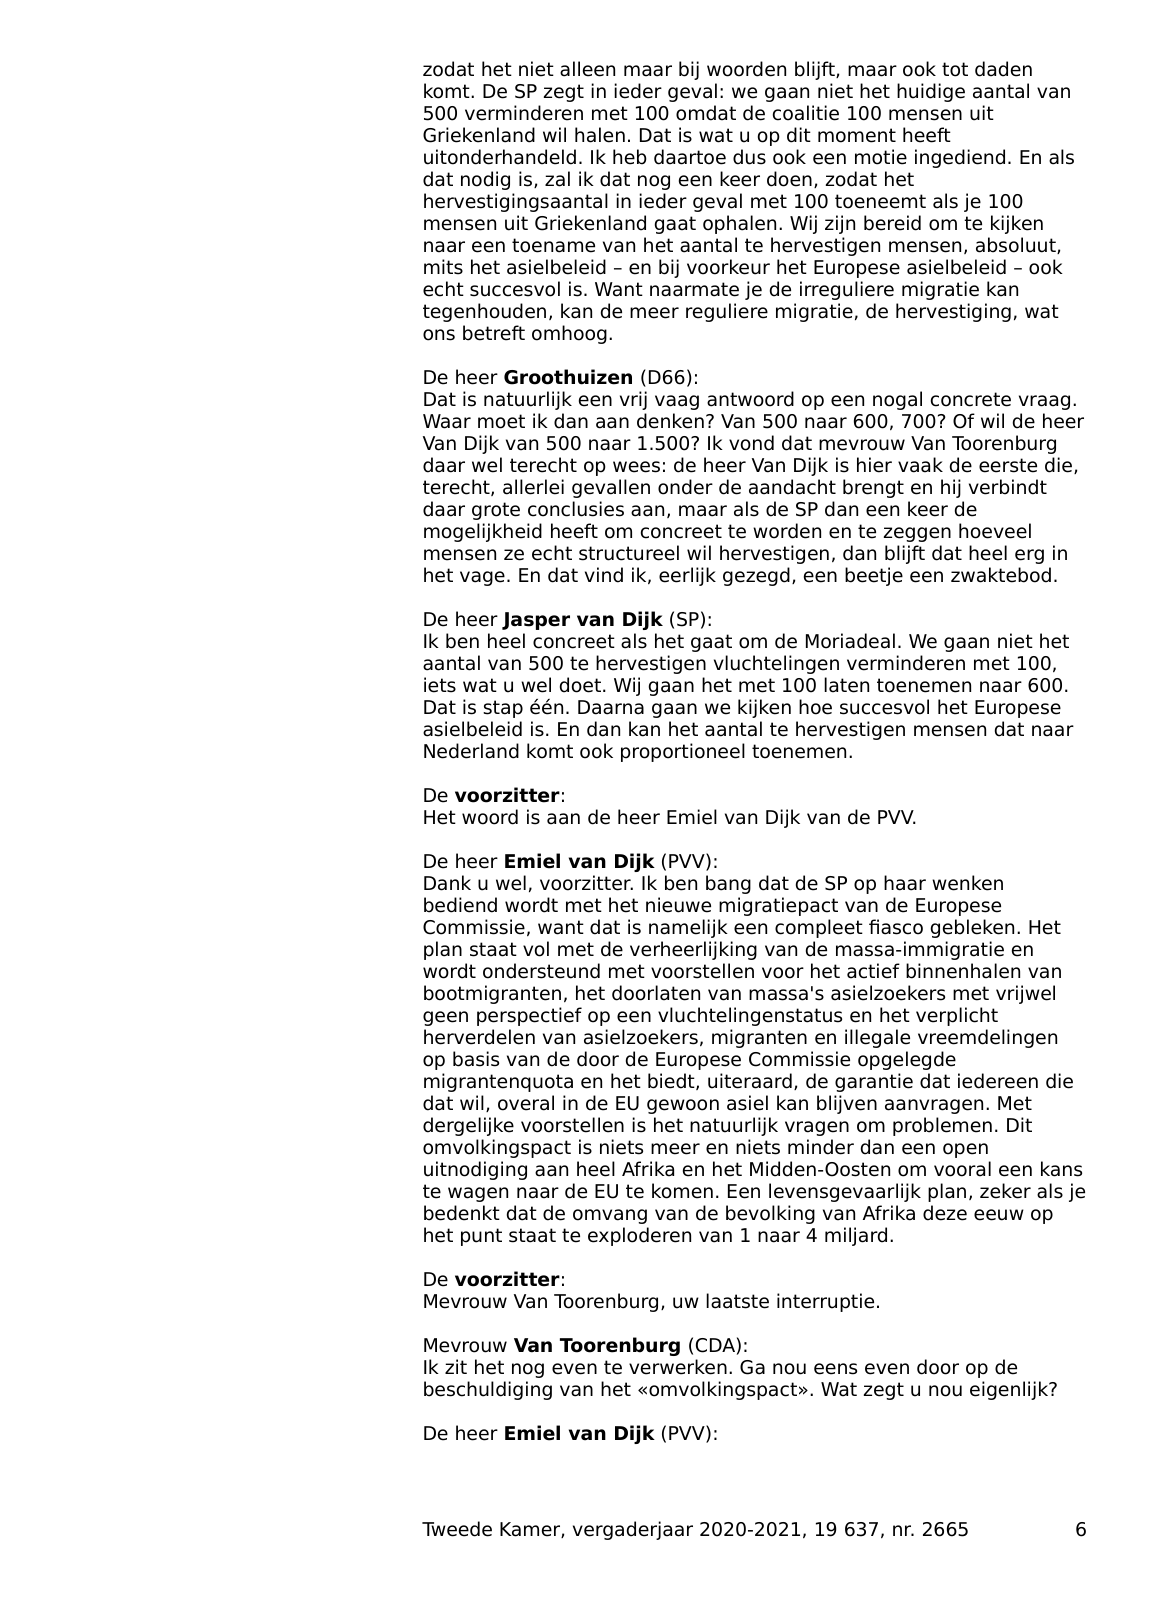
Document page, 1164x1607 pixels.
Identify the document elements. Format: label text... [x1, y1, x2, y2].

text De heer Emiel van Dijk (PVV): [422, 851, 1087, 873]
text Dank u wel, voorzitter. Ik ben bang dat de SP op haar wenken bediend wordt met het nieuwe migratiepact van de Europese Commissie, want dat is namelijk een compleet fiasco gebleken. Het plan staat vol met de verheerlijking van de massa-immigratie en wordt ondersteund met voorstellen voor het actief binnenhalen van bootmigranten, het doorlaten van massa's asielzoekers met vrijwel geen perspectief op een vluchtelingenstatus en het verplicht herverdelen van asielzoekers, migranten en illegale vreemdelingen op basis van de door de Europese Commissie opgelegde migrantenquota en het biedt, uiteraard, de garantie dat iedereen die dat wil, overal in de EU gewoon asiel kan blijven aanvragen. Met dergelijke voorstellen is het natuurlijk vragen om problemen. Dit omvolkingspact is niets meer en niets minder dan een open uitnodiging aan heel Afrika en het Midden-Oosten om vooral een kans te wagen naar de EU te komen. Een levensgevaarlijk plan, zeker als je bedenkt dat de omvang van de bevolking van Afrika deze eeuw op het punt staat te exploderen van 1 naar 4 miljard. [422, 873, 1087, 1247]
text Mevrouw Van Toorenburg (CDA): [422, 1335, 1087, 1357]
text Mevrouw Van Toorenburg, uw laatste interruptie. [422, 1291, 1087, 1313]
text De voorzitter: [422, 785, 1087, 807]
text Dat is natuurlijk een vrij vaag antwoord op een nogal concrete vraag. Waar moet ik dan aan denken? Van 500 naar 600, 700? Of wil de heer Van Dijk van 500 naar 1.500? Ik vond dat mevrouw Van Toorenburg daar wel terecht op wees: de heer Van Dijk is hier vaak de eerste die, terecht, allerlei gevallen onder de aandacht brengt en hij verbindt daar grote conclusies aan, maar als de SP dan een keer de mogelijkheid heeft om concreet te worden en te zeggen hoeveel mensen ze echt structureel wil hervestigen, dan blijft dat heel erg in het vage. En dat vind ik, eerlijk gezegd, een beetje een zwaktebod. [422, 389, 1087, 587]
text Ik ben heel concreet als het gaat om de Moriadeal. We gaan niet het aantal van 500 te hervestigen vluchtelingen verminderen met 100, iets wat u wel doet. Wij gaan het met 100 laten toenemen naar 600. Dat is stap één. Daarna gaan we kijken hoe succesvol het Europese asielbeleid is. En dan kan het aantal te hervestigen mensen dat naar Nederland komt ook proportioneel toenemen. [422, 631, 1087, 763]
text De heer Groothuizen (D66): [422, 367, 1087, 389]
text De voorzitter: [422, 1269, 1087, 1291]
text Het woord is aan de heer Emiel van Dijk van de PVV. [422, 807, 1087, 829]
text zodat het niet alleen maar bij woorden blijft, maar ook tot daden komt. De SP zegt in ieder geval: we gaan niet het huidige aantal van 500 verminderen met 100 omdat de coalitie 100 mensen uit Griekenland wil halen. Dat is wat u op dit moment heeft uitonderhandeld. Ik heb daartoe dus ook een motie ingediend. En als dat nodig is, zal ik dat nog een keer doen, zodat het hervestigingsaantal in ieder geval met 100 toeneemt als je 100 mensen uit Griekenland gaat ophalen. Wij zijn bereid om te kijken naar een toename van het aantal te hervestigen mensen, absoluut, mits het asielbeleid – en bij voorkeur het Europese asielbeleid – ook echt succesvol is. Want naarmate je de irreguliere migratie kan tegenhouden, kan de meer reguliere migratie, de hervestiging, wat ons betreft omhoog. [422, 59, 1087, 345]
text De heer Jasper van Dijk (SP): [422, 609, 1087, 631]
text De heer Emiel van Dijk (PVV): [422, 1423, 1087, 1445]
text Ik zit het nog even te verwerken. Ga nou eens even door op de beschuldiging van het «omvolkingspact». Wat zegt u nou eigenlijk? [422, 1357, 1087, 1401]
